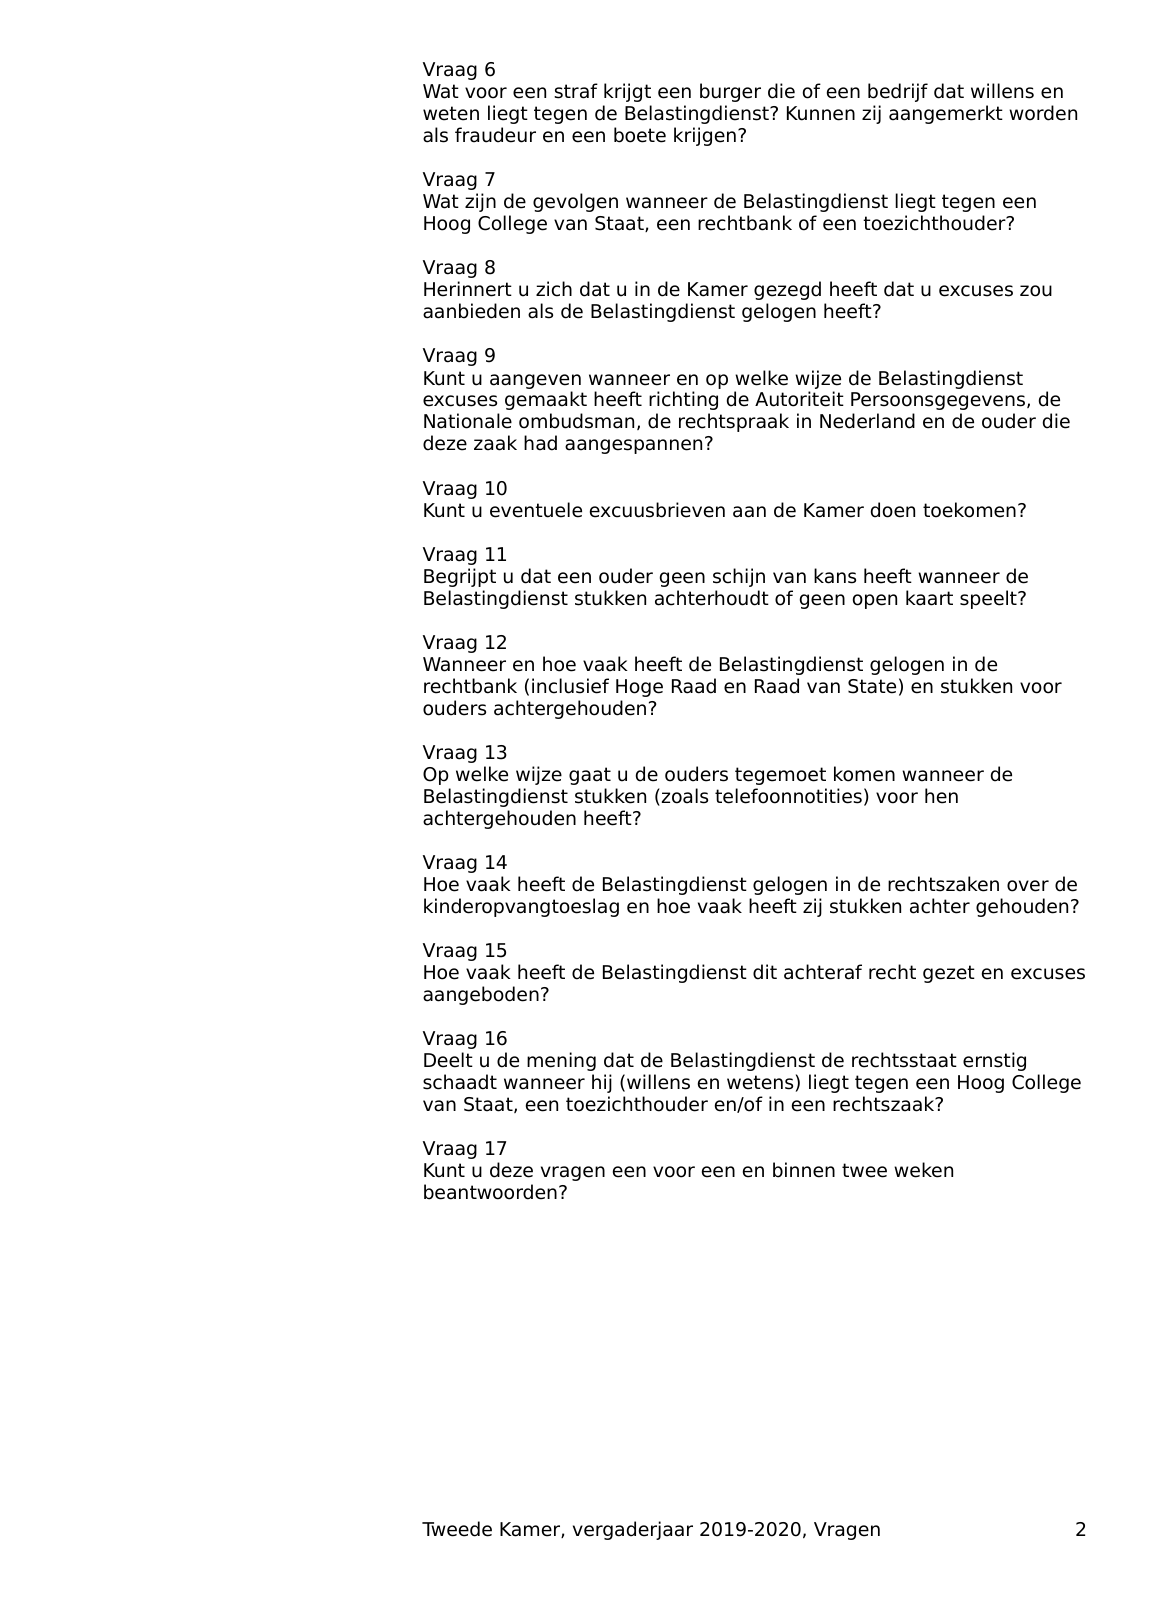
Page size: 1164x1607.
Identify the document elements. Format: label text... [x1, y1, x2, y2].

text Vraag 7 [422, 169, 1087, 191]
text Vraag 14 [422, 852, 1087, 874]
text Hoe vaak heeft de Belastingdienst gelogen in de rechtszaken over de kinderopvangtoeslag en hoe vaak heeft zij stukken achter gehouden? [422, 874, 1087, 918]
text Vraag 9 [422, 345, 1087, 367]
text Vraag 17 [422, 1138, 1087, 1160]
text Kunt u deze vragen een voor een en binnen twee weken beantwoorden? [422, 1160, 1087, 1204]
text Wat zijn de gevolgen wanneer de Belastingdienst liegt tegen een Hoog College van Staat, een rechtbank of een toezichthouder? [422, 191, 1087, 235]
text Vraag 11 [422, 544, 1087, 566]
text Vraag 12 [422, 632, 1087, 654]
text Kunt u eventuele excuusbrieven aan de Kamer doen toekomen? [422, 499, 1087, 521]
text Begrijpt u dat een ouder geen schijn van kans heeft wanneer de Belastingdienst stukken achterhoudt of geen open kaart speelt? [422, 566, 1087, 609]
text Wat voor een straf krijgt een burger die of een bedrijf dat willens en weten liegt tegen de Belastingdienst? Kunnen zij aangemerkt worden als fraudeur en een boete krijgen? [422, 81, 1087, 147]
text Kunt u aangeven wanneer en op welke wijze de Belastingdienst excuses gemaakt heeft richting de Autoriteit Persoonsgegevens, de Nationale ombudsman, de rechtspraak in Nederland en de ouder die deze zaak had aangespannen? [422, 367, 1087, 455]
text Vraag 10 [422, 477, 1087, 499]
text Deelt u de mening dat de Belastingdienst de rechtsstaat ernstig schaadt wanneer hij (willens en wetens) liegt tegen een Hoog College van Staat, een toezichthouder en/of in een rechtszaak? [422, 1050, 1087, 1116]
text Vraag 15 [422, 940, 1087, 962]
text Wanneer en hoe vaak heeft de Belastingdienst gelogen in de rechtbank (inclusief Hoge Raad en Raad van State) en stukken voor ouders achtergehouden? [422, 654, 1087, 720]
text Vraag 13 [422, 742, 1087, 764]
text Vraag 6 [422, 59, 1087, 81]
text Vraag 16 [422, 1028, 1087, 1050]
text Herinnert u zich dat u in de Kamer gezegd heeft dat u excuses zou aanbieden als de Belastingdienst gelogen heeft? [422, 279, 1087, 323]
text Op welke wijze gaat u de ouders tegemoet komen wanneer de Belastingdienst stukken (zoals telefoonnotities) voor hen achtergehouden heeft? [422, 764, 1087, 830]
text Vraag 8 [422, 257, 1087, 279]
text Hoe vaak heeft de Belastingdienst dit achteraf recht gezet en excuses aangeboden? [422, 962, 1087, 1006]
